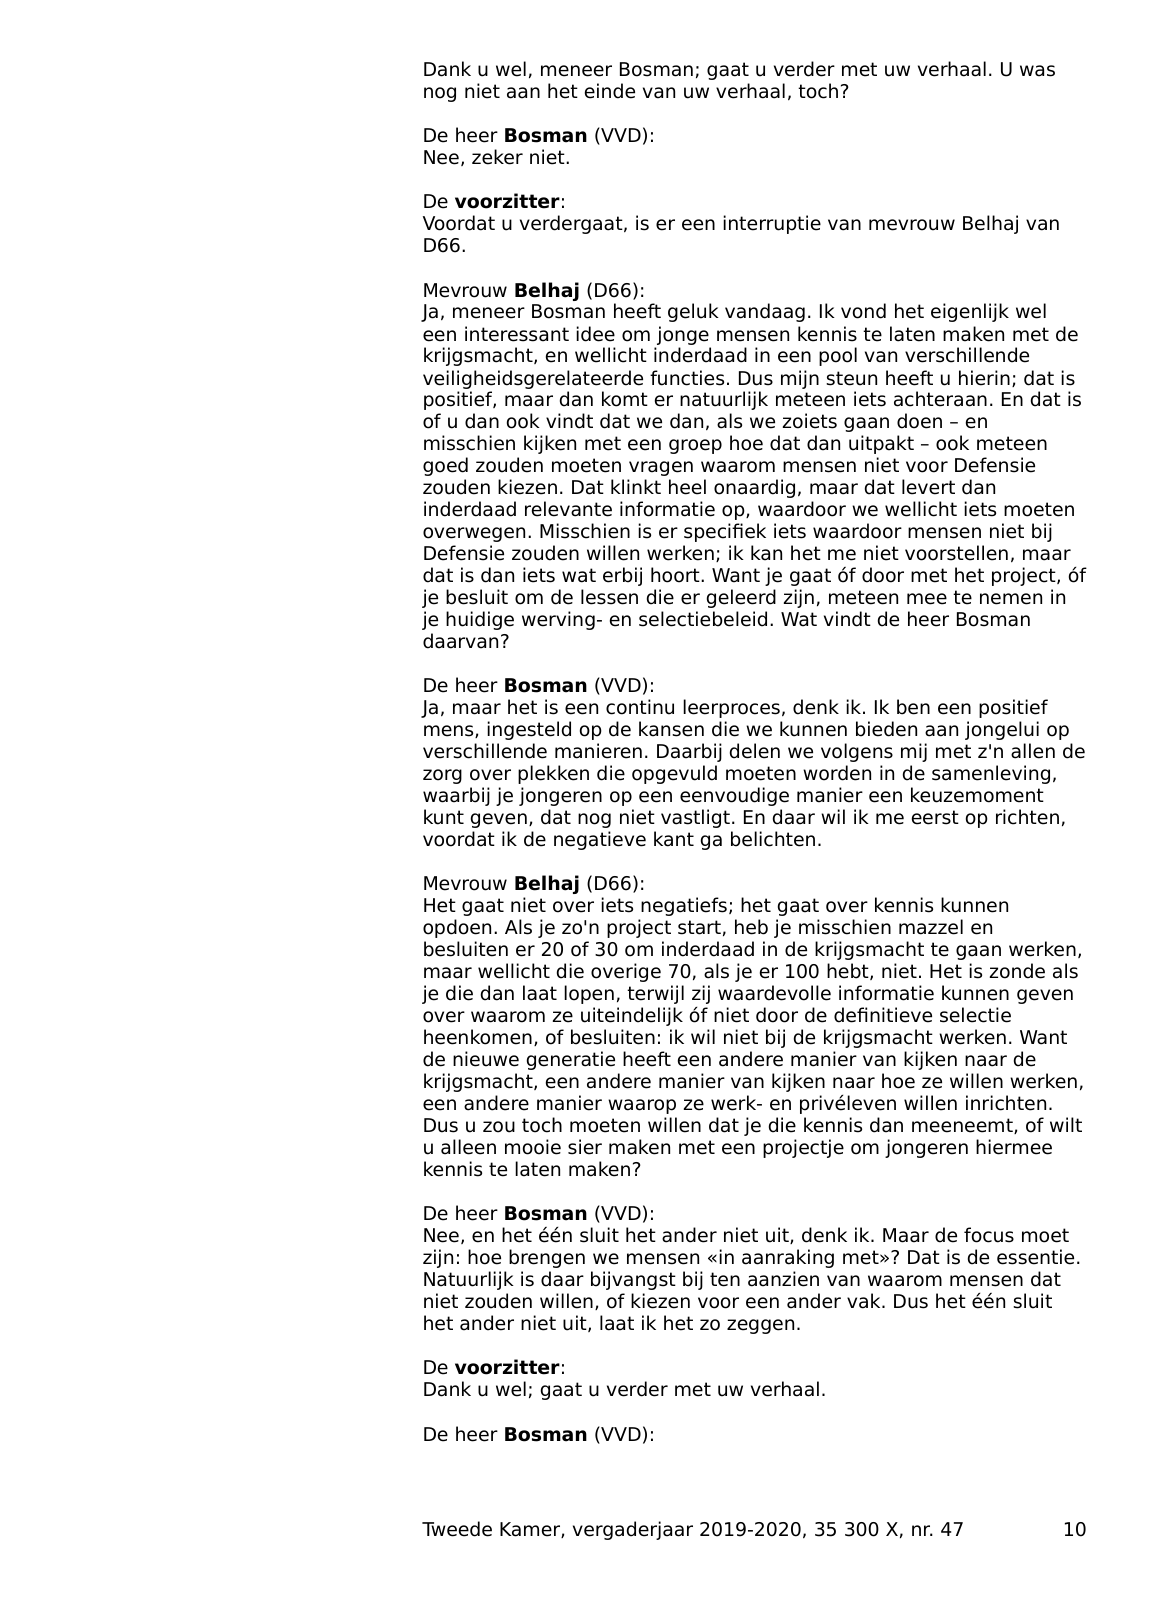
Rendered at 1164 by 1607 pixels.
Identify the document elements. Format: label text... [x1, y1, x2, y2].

text Ja, maar het is een continu leerproces, denk ik. Ik ben een positief mens, ingesteld op de kansen die we kunnen bieden aan jongelui op verschillende manieren. Daarbij delen we volgens mij met z'n allen de zorg over plekken die opgevuld moeten worden in de samenleving, waarbij je jongeren op een eenvoudige manier een keuzemoment kunt geven, dat nog niet vastligt. En daar wil ik me eerst op richten, voordat ik de negatieve kant ga belichten. [422, 697, 1087, 851]
text De voorzitter: [422, 191, 1087, 213]
text De voorzitter: [422, 1357, 1087, 1379]
text Dank u wel, meneer Bosman; gaat u verder met uw verhaal. U was nog niet aan het einde van uw verhaal, toch? [422, 59, 1087, 103]
text Mevrouw Belhaj (D66): [422, 873, 1087, 895]
text Nee, en het één sluit het ander niet uit, denk ik. Maar de focus moet zijn: hoe brengen we mensen «in aanraking met»? Dat is de essentie. Natuurlijk is daar bijvangst bij ten aanzien van waarom mensen dat niet zouden willen, of kiezen voor een ander vak. Dus het één sluit het ander niet uit, laat ik het zo zeggen. [422, 1225, 1087, 1335]
text De heer Bosman (VVD): [422, 125, 1087, 147]
text Nee, zeker niet. [422, 147, 1087, 169]
text De heer Bosman (VVD): [422, 675, 1087, 697]
text Dank u wel; gaat u verder met uw verhaal. [422, 1379, 1087, 1401]
text De heer Bosman (VVD): [422, 1423, 1087, 1445]
text Ja, meneer Bosman heeft geluk vandaag. Ik vond het eigenlijk wel een interessant idee om jonge mensen kennis te laten maken met de krijgsmacht, en wellicht inderdaad in een pool van verschillende veiligheidsgerelateerde functies. Dus mijn steun heeft u hierin; dat is positief, maar dan komt er natuurlijk meteen iets achteraan. En dat is of u dan ook vindt dat we dan, als we zoiets gaan doen – en misschien kijken met een groep hoe dat dan uitpakt – ook meteen goed zouden moeten vragen waarom mensen niet voor Defensie zouden kiezen. Dat klinkt heel onaardig, maar dat levert dan inderdaad relevante informatie op, waardoor we wellicht iets moeten overwegen. Misschien is er specifiek iets waardoor mensen niet bij Defensie zouden willen werken; ik kan het me niet voorstellen, maar dat is dan iets wat erbij hoort. Want je gaat óf door met het project, óf je besluit om de lessen die er geleerd zijn, meteen mee te nemen in je huidige werving- en selectiebeleid. Wat vindt de heer Bosman daarvan? [422, 301, 1087, 653]
text Voordat u verdergaat, is er een interruptie van mevrouw Belhaj van D66. [422, 213, 1087, 257]
text Mevrouw Belhaj (D66): [422, 279, 1087, 301]
text De heer Bosman (VVD): [422, 1203, 1087, 1225]
text Het gaat niet over iets negatiefs; het gaat over kennis kunnen opdoen. Als je zo'n project start, heb je misschien mazzel en besluiten er 20 of 30 om inderdaad in de krijgsmacht te gaan werken, maar wellicht die overige 70, als je er 100 hebt, niet. Het is zonde als je die dan laat lopen, terwijl zij waardevolle informatie kunnen geven over waarom ze uiteindelijk óf niet door de definitieve selectie heenkomen, of besluiten: ik wil niet bij de krijgsmacht werken. Want de nieuwe generatie heeft een andere manier van kijken naar de krijgsmacht, een andere manier van kijken naar hoe ze willen werken, een andere manier waarop ze werk- en privéleven willen inrichten. Dus u zou toch moeten willen dat je die kennis dan meeneemt, of wilt u alleen mooie sier maken met een projectje om jongeren hiermee kennis te laten maken? [422, 895, 1087, 1181]
